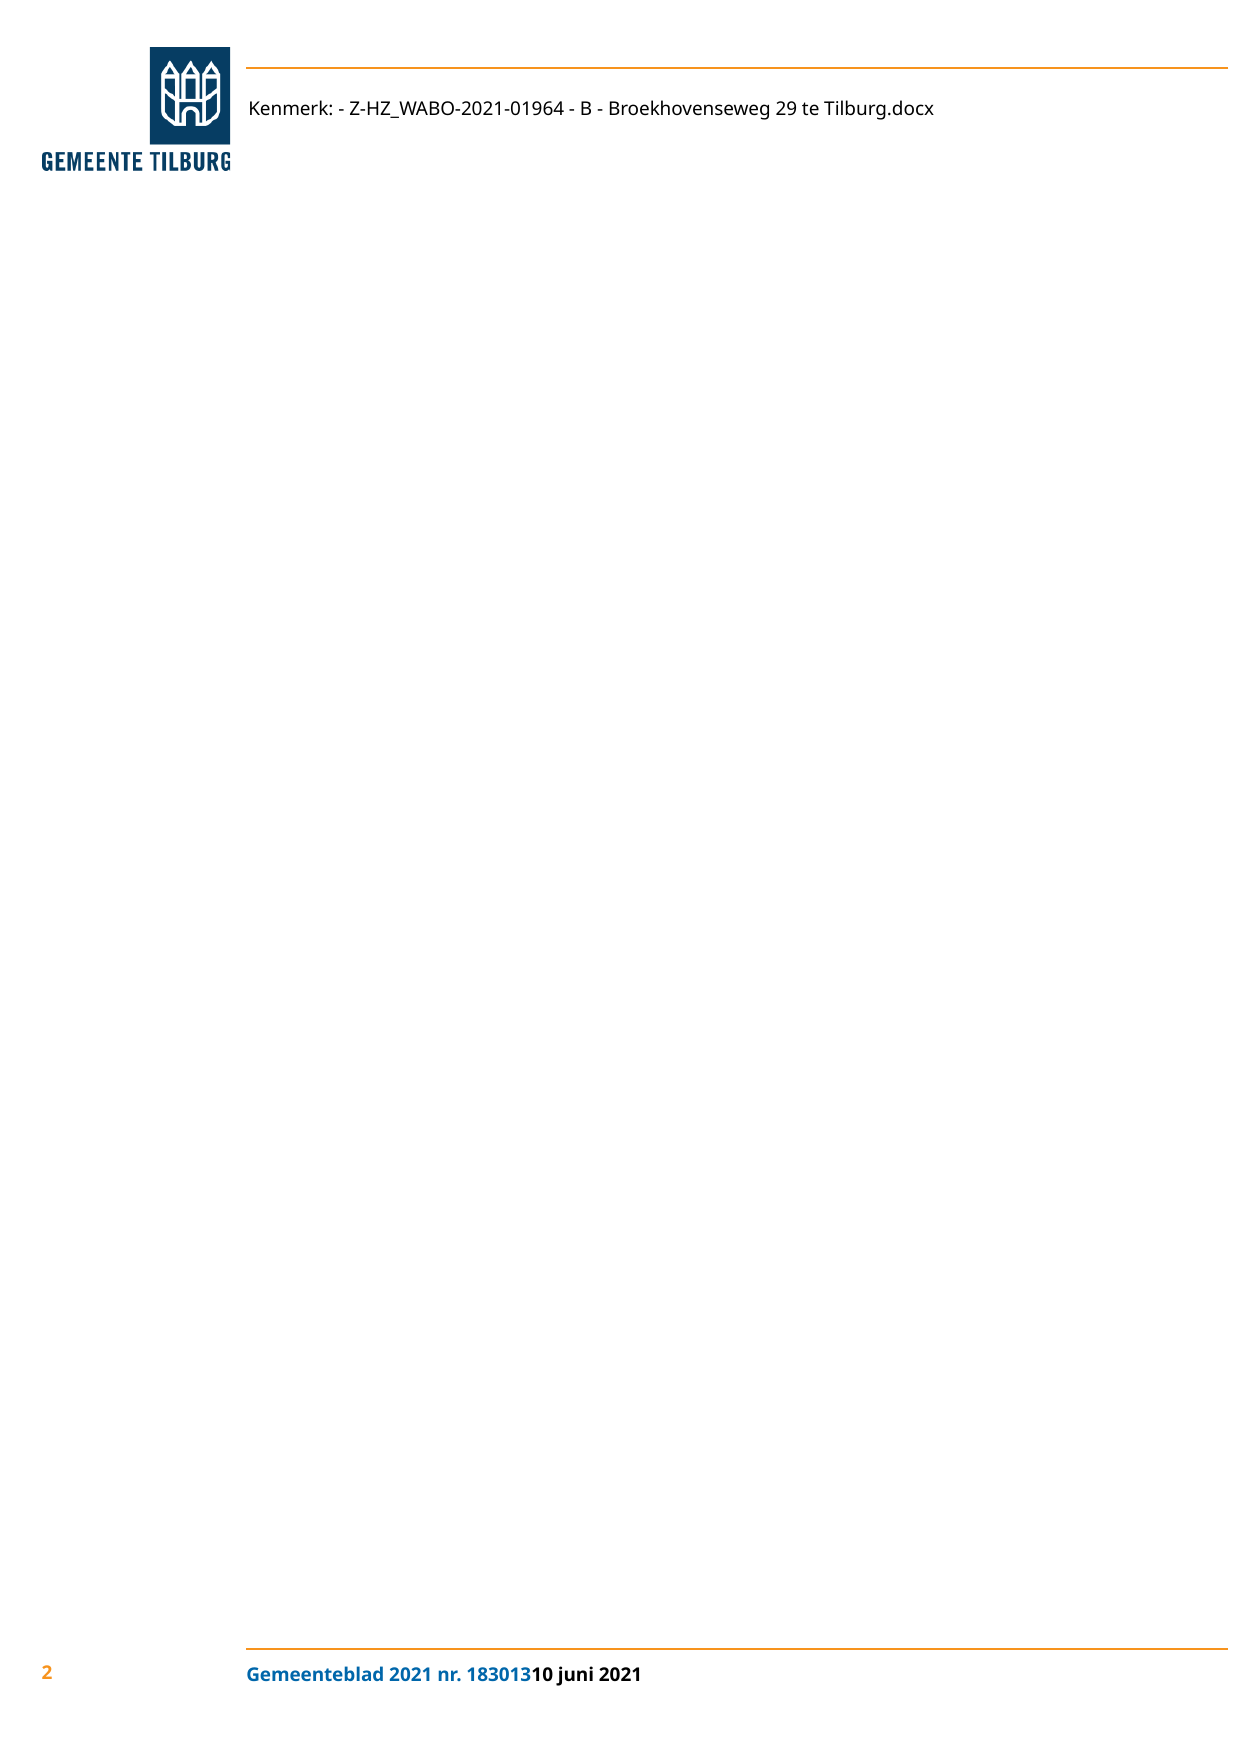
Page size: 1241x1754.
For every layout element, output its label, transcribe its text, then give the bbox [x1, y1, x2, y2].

picture [41, 47, 231, 172]
text Kenmerk: - Z-HZ_WABO-2021-01964 - B - Broekhovenseweg 29 te Tilburg.docx [248, 95, 1152, 121]
